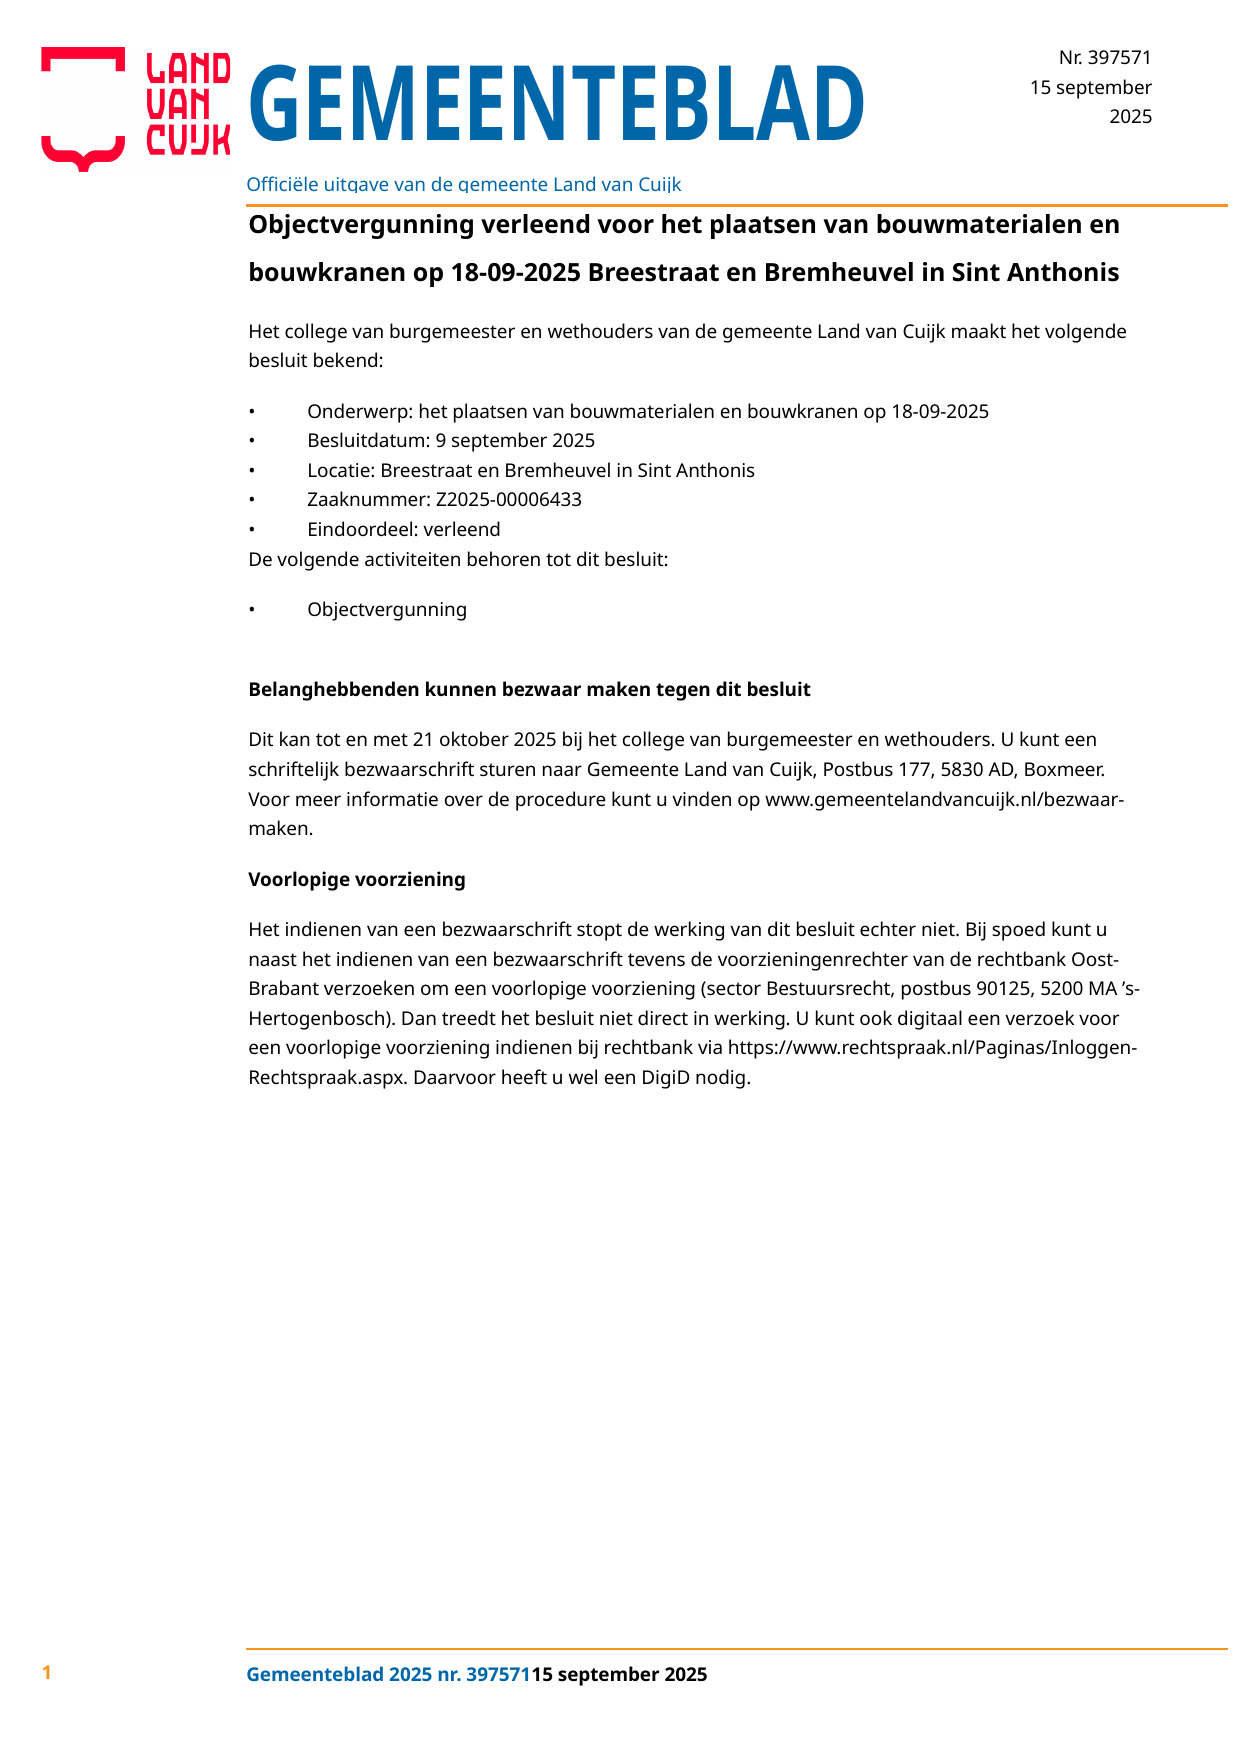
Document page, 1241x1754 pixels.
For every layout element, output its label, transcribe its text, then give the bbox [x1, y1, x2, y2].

list Besluitdatum: 9 september 2025 [248, 427, 1152, 453]
text Belanghebbenden kunnen bezwaar maken tegen dit besluit [248, 676, 1152, 702]
text Het indienen van een bezwaarschrift stopt de werking van dit besluit echter niet. Bij spoed kunt u naast het indienen van een bezwaarschrift tevens de voorzieningenrechter van de rechtbank Oost-Brabant verzoeken om een voorlopige voorziening (sector Bestuursrecht, postbus 90125, 5200 MA ’s-Hertogenbosch). Dan treedt het besluit niet direct in werking. U kunt ook digitaal een verzoek voor een voorlopige voorziening indienen bij rechtbank via https://www.rechtspraak.nl/Paginas/Inloggen-Rechtspraak.aspx. Daarvoor heeft u wel een DigiD nodig. [248, 916, 1152, 1090]
text Het college van burgemeester en wethouders van de gemeente Land van Cuijk maakt het volgende besluit bekend: [248, 318, 1152, 373]
list Zaaknummer: Z2025-00006433 [248, 487, 1152, 512]
list Locatie: Breestraat en Bremheuvel in Sint Anthonis [248, 457, 1152, 483]
list Objectvergunning [248, 596, 1152, 622]
text Dit kan tot en met 21 oktober 2025 bij het college van burgemeester en wethouders. U kunt een schriftelijk bezwaarschrift sturen naar Gemeente Land van Cuijk, Postbus 177, 5830 AD, Boxmeer. Voor meer informatie over de procedure kunt u vinden op www.gemeentelandvancuijk.nl/bezwaar-maken. [248, 727, 1152, 841]
list Onderwerp: het plaatsen van bouwmaterialen en bouwkranen op 18-09-2025 [248, 398, 1152, 424]
text Objectvergunning verleend voor het plaatsen van bouwmaterialen en bouwkranen op 18-09-2025 Breestraat en Bremheuvel in Sint Anthonis [248, 207, 1152, 288]
text De volgende activiteiten behoren tot dit besluit: [248, 546, 1152, 572]
picture [41, 47, 231, 172]
text Voorlopige voorziening [248, 866, 1152, 892]
list Eindoordeel: verleend [248, 516, 1152, 542]
